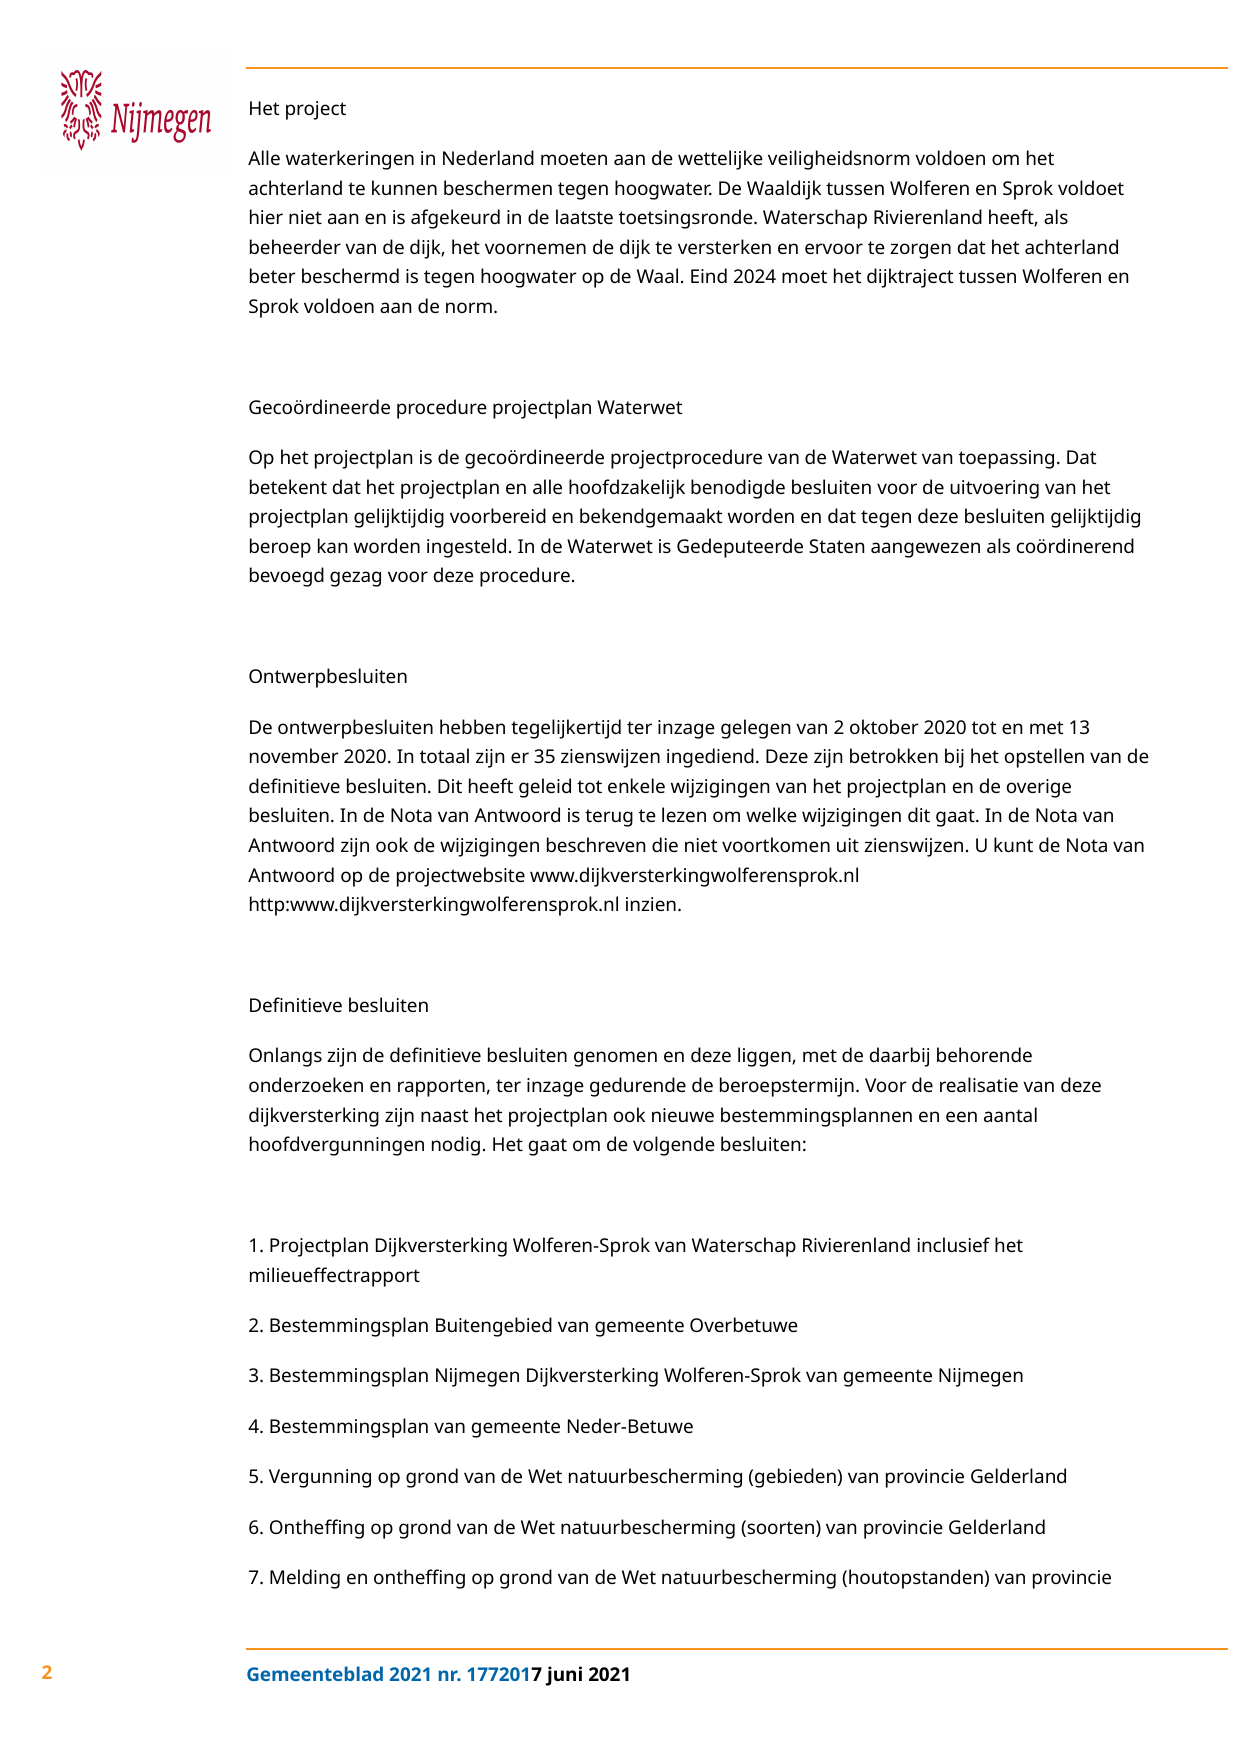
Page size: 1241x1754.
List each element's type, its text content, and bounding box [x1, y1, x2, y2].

text Definitieve besluiten [248, 992, 1152, 1018]
text 1. Projectplan Dijkversterking Wolferen-Sprok van Waterschap Rivierenland inclusief het milieueffectrapport [248, 1232, 1152, 1288]
picture [41, 47, 231, 172]
text Gecoördineerde procedure projectplan Waterwet [248, 394, 1152, 420]
text 2. Bestemmingsplan Buitengebied van gemeente Overbetuwe [248, 1312, 1152, 1338]
text 7. Melding en ontheffing op grond van de Wet natuurbescherming (houtopstanden) van provincie [248, 1564, 1152, 1590]
text 6. Ontheffing op grond van de Wet natuurbescherming (soorten) van provincie Gelderland [248, 1514, 1152, 1540]
text Het project [248, 95, 1152, 121]
text 3. Bestemmingsplan Nijmegen Dijkversterking Wolferen-Sprok van gemeente Nijmegen [248, 1363, 1152, 1388]
text 4. Bestemmingsplan van gemeente Neder-Betuwe [248, 1413, 1152, 1439]
text Alle waterkeringen in Nederland moeten aan de wettelijke veiligheidsnorm voldoen om het achterland te kunnen beschermen tegen hoogwater. De Waaldijk tussen Wolferen en Sprok voldoet hier niet aan en is afgekeurd in de laatste toetsingsronde. Waterschap Rivierenland heeft, als beheerder van de dijk, het voornemen de dijk te versterken en ervoor te zorgen dat het achterland beter beschermd is tegen hoogwater op de Waal. Eind 2024 moet het dijktraject tussen Wolferen en Sprok voldoen aan de norm. [248, 145, 1152, 319]
text De ontwerpbesluiten hebben tegelijkertijd ter inzage gelegen van 2 oktober 2020 tot en met 13 november 2020. In totaal zijn er 35 zienswijzen ingediend. Deze zijn betrokken bij het opstellen van de definitieve besluiten. Dit heeft geleid tot enkele wijzigingen van het projectplan en de overige besluiten. In de Nota van Antwoord is terug te lezen om welke wijzigingen dit gaat. In de Nota van Antwoord zijn ook de wijzigingen beschreven die niet voortkomen uit zienswijzen. U kunt de Nota van Antwoord op de projectwebsite www.dijkversterkingwolferensprok.nl http:www.dijkversterkingwolferensprok.nl inzien. [248, 714, 1152, 917]
text 5. Vergunning op grond van de Wet natuurbescherming (gebieden) van provincie Gelderland [248, 1463, 1152, 1489]
text Ontwerpbesluiten [248, 663, 1152, 689]
text Op het projectplan is de gecoördineerde projectprocedure van de Waterwet van toepassing. Dat betekent dat het projectplan en alle hoofdzakelijk benodigde besluiten voor de uitvoering van het projectplan gelijktijdig voorbereid en bekendgemaakt worden en dat tegen deze besluiten gelijktijdig beroep kan worden ingesteld. In de Waterwet is Gedeputeerde Staten aangewezen als coördinerend bevoegd gezag voor deze procedure. [248, 444, 1152, 588]
text Onlangs zijn de definitieve besluiten genomen en deze liggen, met de daarbij behorende onderzoeken en rapporten, ter inzage gedurende de beroepstermijn. Voor de realisatie van deze dijkversterking zijn naast het projectplan ook nieuwe bestemmingsplannen en een aantal hoofdvergunningen nodig. Het gaat om de volgende besluiten: [248, 1043, 1152, 1157]
